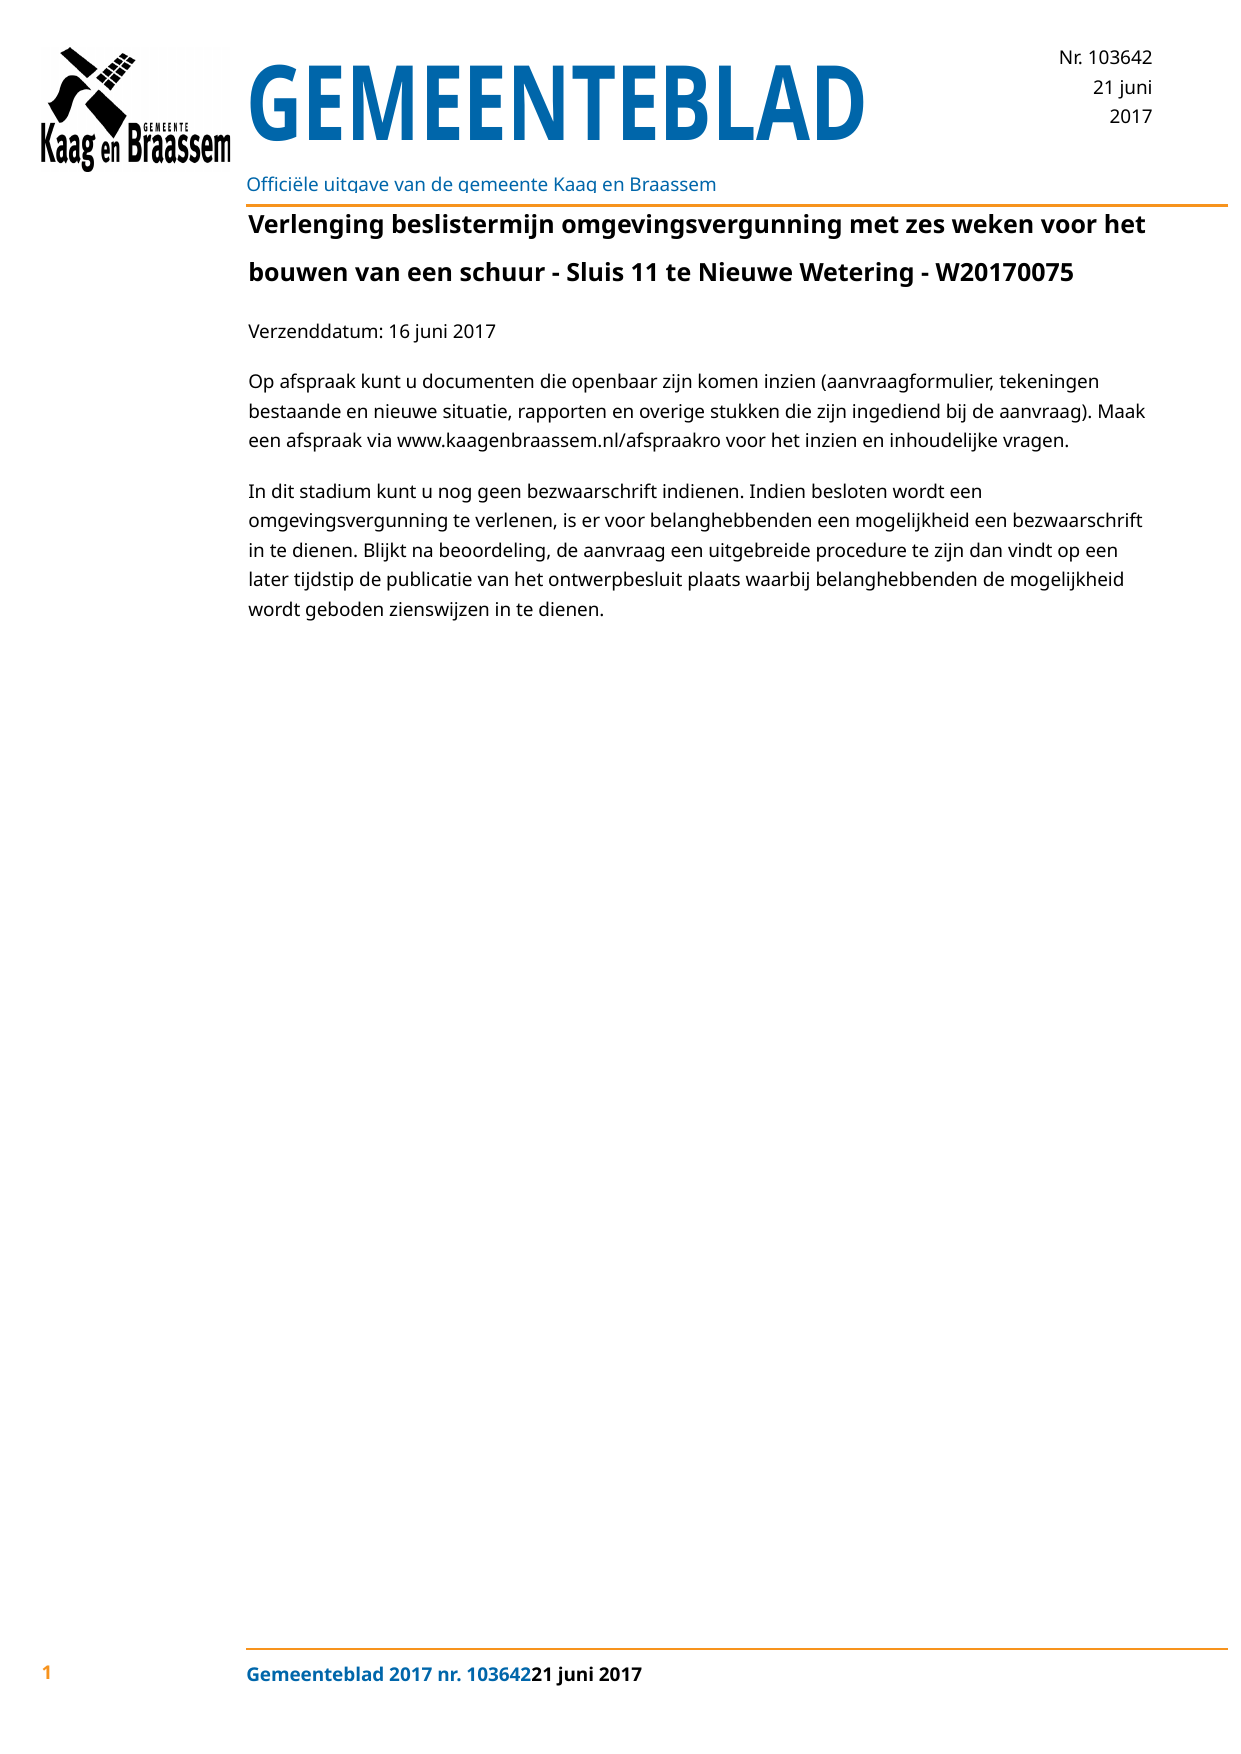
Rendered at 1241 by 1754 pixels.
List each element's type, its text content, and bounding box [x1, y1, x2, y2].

text Op afspraak kunt u documenten die openbaar zijn komen inzien (aanvraagformulier, tekeningen bestaande en nieuwe situatie, rapporten en overige stukken die zijn ingediend bij de aanvraag). Maak een afspraak via www.kaagenbraassem.nl/afspraakro voor het inzien en inhoudelijke vragen. [248, 368, 1152, 453]
text Verzenddatum: 16 juni 2017 [248, 318, 1152, 344]
text In dit stadium kunt u nog geen bezwaarschrift indienen. Indien besloten wordt een omgevingsvergunning te verlenen, is er voor belanghebbenden een mogelijkheid een bezwaarschrift in te dienen. Blijkt na beoordeling, de aanvraag een uitgebreide procedure te zijn dan vindt op een later tijdstip de publicatie van het ontwerpbesluit plaats waarbij belanghebbenden de mogelijkheid wordt geboden zienswijzen in te dienen. [248, 478, 1152, 622]
text Verlenging beslistermijn omgevingsvergunning met zes weken voor het bouwen van een schuur - Sluis 11 te Nieuwe Wetering - W20170075 [248, 207, 1152, 288]
picture [41, 47, 231, 172]
